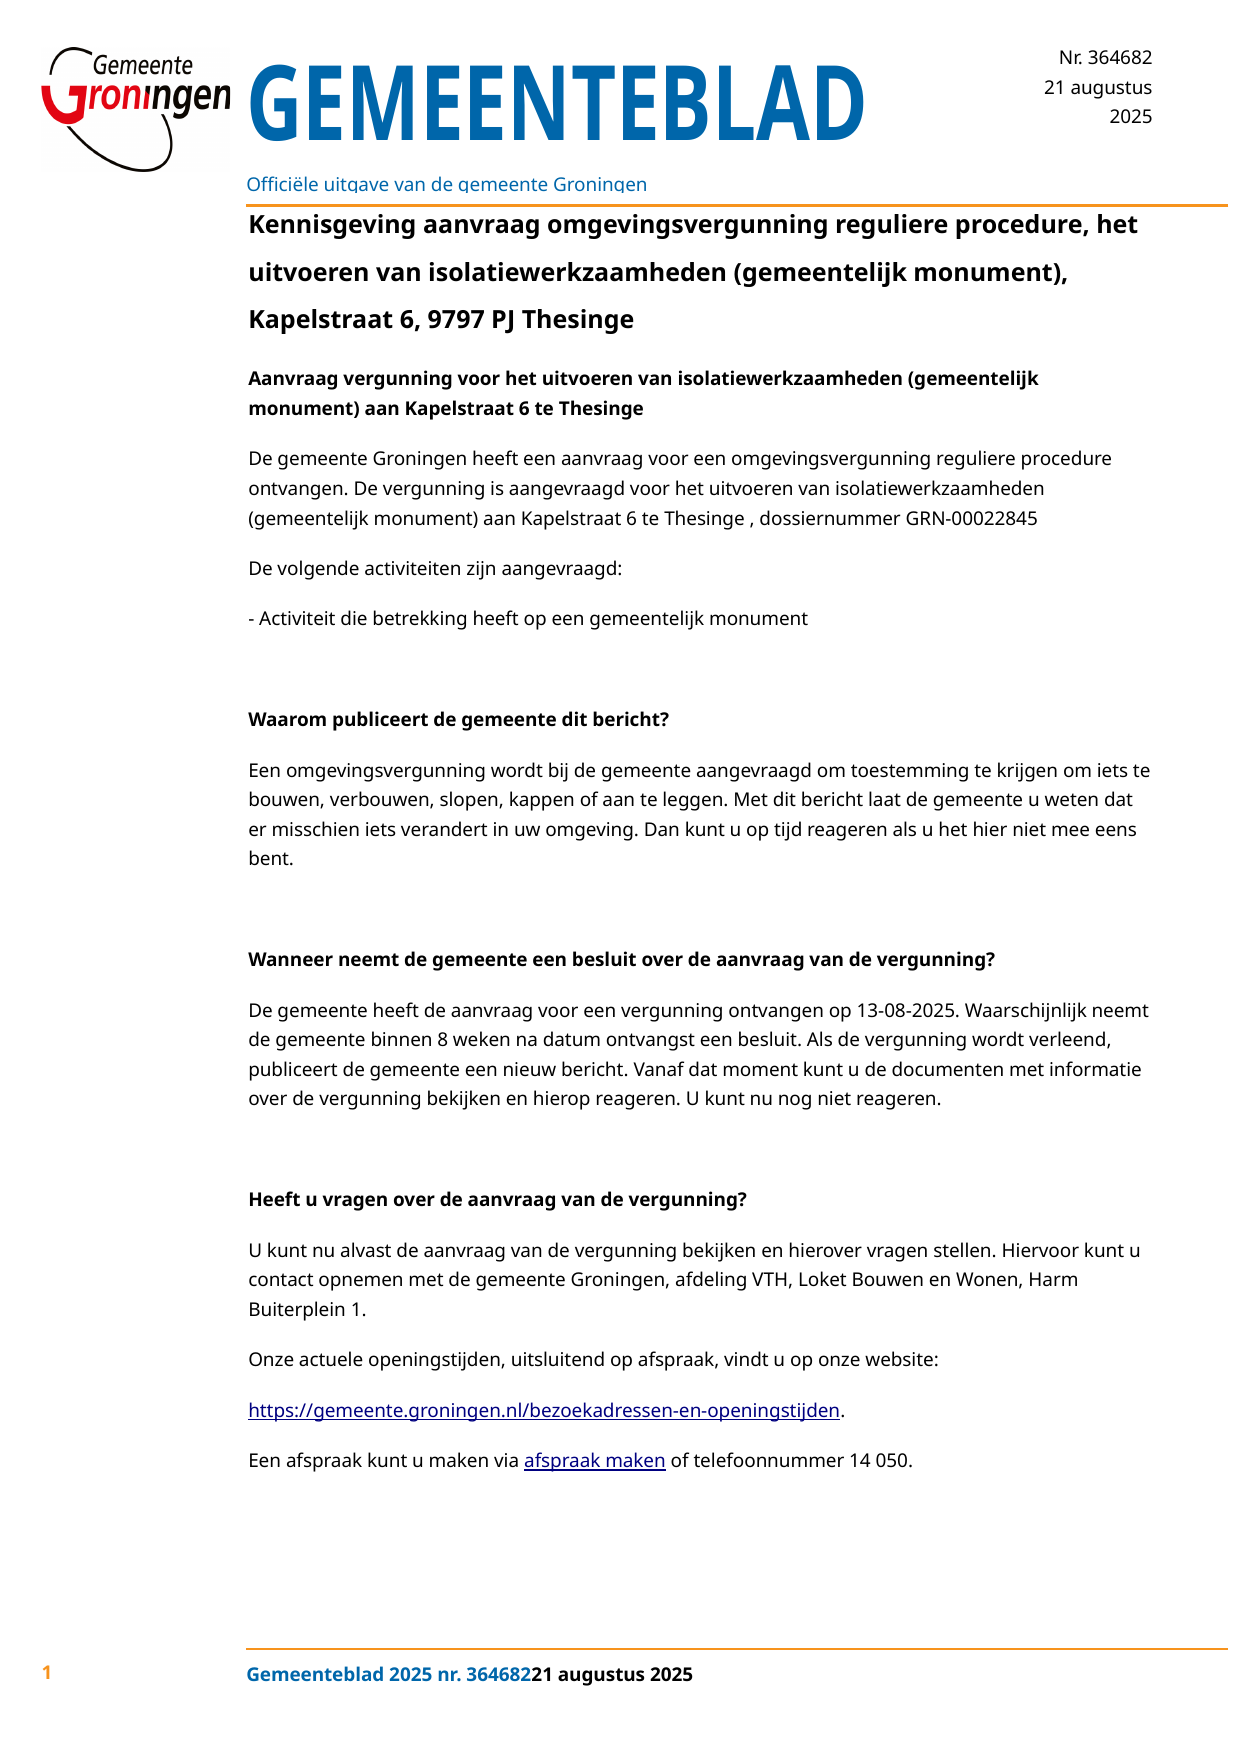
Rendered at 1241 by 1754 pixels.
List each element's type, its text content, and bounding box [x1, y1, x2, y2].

text Een afspraak kunt u maken via afspraak maken of telefoonnummer 14 050. [248, 1447, 1152, 1473]
text Aanvraag vergunning voor het uitvoeren van isolatiewerkzaamheden (gemeentelijk monument) aan Kapelstraat 6 te Thesinge [248, 366, 1152, 421]
text - Activiteit die betrekking heeft op een gemeentelijk monument [248, 606, 1152, 631]
text Kennisgeving aanvraag omgevingsvergunning reguliere procedure, het uitvoeren van isolatiewerkzaamheden (gemeentelijk monument), Kapelstraat 6, 9797 PJ Thesinge [248, 207, 1152, 336]
text De volgende activiteiten zijn aangevraagd: [248, 555, 1152, 581]
picture [41, 47, 231, 172]
text De gemeente Groningen heeft een aanvraag voor een omgevingsvergunning reguliere procedure ontvangen. De vergunning is aangevraagd voor het uitvoeren van isolatiewerkzaamheden (gemeentelijk monument) aan Kapelstraat 6 te Thesinge , dossiernummer GRN-00022845 [248, 446, 1152, 530]
text Waarom publiceert de gemeente dit bericht? [248, 706, 1152, 732]
text https://gemeente.groningen.nl/bezoekadressen-en-openingstijden. [248, 1397, 1152, 1422]
text Een omgevingsvergunning wordt bij de gemeente aangevraagd om toestemming te krijgen om iets te bouwen, verbouwen, slopen, kappen of aan te leggen. Met dit bericht laat de gemeente u weten dat er misschien iets verandert in uw omgeving. Dan kunt u op tijd reageren als u het hier niet mee eens bent. [248, 757, 1152, 871]
text De gemeente heeft de aanvraag voor een vergunning ontvangen op 13-08-2025. Waarschijnlijk neemt de gemeente binnen 8 weken na datum ontvangst een besluit. Als de vergunning wordt verleend, publiceert de gemeente een nieuw bericht. Vanaf dat moment kunt u de documenten met informatie over de vergunning bekijken en hierop reageren. U kunt nu nog niet reageren. [248, 997, 1152, 1111]
text Heeft u vragen over de aanvraag van de vergunning? [248, 1186, 1152, 1212]
text U kunt nu alvast de aanvraag van de vergunning bekijken en hierover vragen stellen. Hiervoor kunt u contact opnemen met de gemeente Groningen, afdeling VTH, Loket Bouwen en Wonen, Harm Buiterplein 1. [248, 1237, 1152, 1322]
text Wanneer neemt de gemeente een besluit over de aanvraag van de vergunning? [248, 946, 1152, 972]
text Onze actuele openingstijden, uitsluitend op afspraak, vindt u op onze website: [248, 1346, 1152, 1372]
